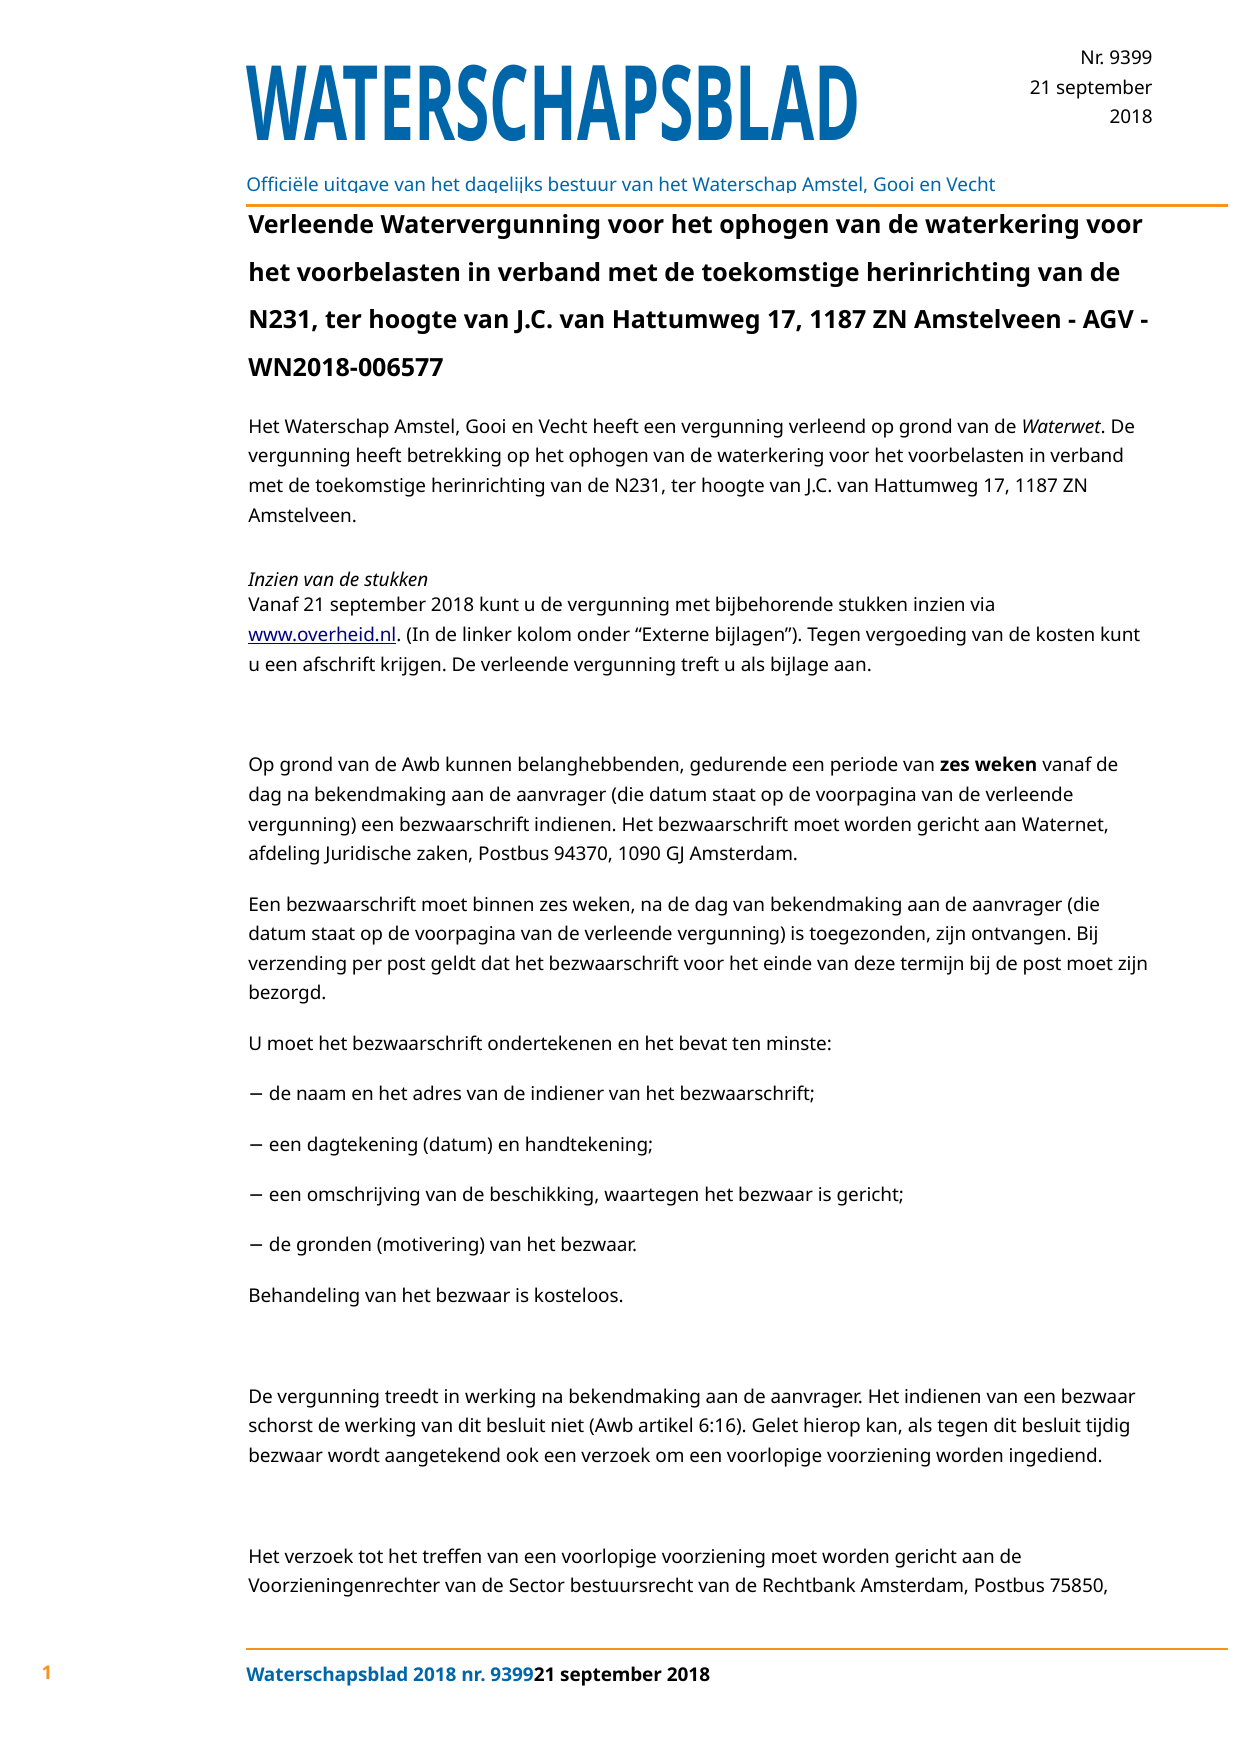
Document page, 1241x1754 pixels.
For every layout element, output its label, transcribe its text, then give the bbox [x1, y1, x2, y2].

text De vergunning treedt in werking na bekendmaking aan de aanvrager. Het indienen van een bezwaar schorst de werking van dit besluit niet (Awb artikel 6:16). Gelet hierop kan, als tegen dit besluit tijdig bezwaar wordt aangetekend ook een verzoek om een voorlopige voorziening worden ingediend. [248, 1383, 1152, 1468]
text − een dagtekening (datum) en handtekening; [248, 1131, 1152, 1156]
text Op grond van de Awb kunnen belanghebbenden, gedurende een periode van zes weken vanaf de dag na bekendmaking aan de aanvrager (die datum staat op de voorpagina van de verleende vergunning) een bezwaarschrift indienen. Het bezwaarschrift moet worden gericht aan Waternet, afdeling Juridische zaken, Postbus 94370, 1090 GJ Amsterdam. [248, 752, 1152, 866]
text Het Waterschap Amstel, Gooi en Vecht heeft een vergunning verleend op grond van de Waterwet. De vergunning heeft betrekking op het ophogen van de waterkering voor het voorbelasten in verband met de toekomstige herinrichting van de N231, ter hoogte van J.C. van Hattumweg 17, 1187 ZN Amstelveen. [248, 413, 1152, 528]
text U moet het bezwaarschrift ondertekenen en het bevat ten minste: [248, 1030, 1152, 1056]
text Vanaf 21 september 2018 kunt u de vergunning met bijbehorende stukken inzien via www.overheid.nl. (In de linker kolom onder “Externe bijlagen”). Tegen vergoeding van de kosten kunt u een afschrift krijgen. De verleende vergunning treft u als bijlage aan. [248, 592, 1152, 676]
picture [41, 47, 231, 172]
text − de naam en het adres van de indiener van het bezwaarschrift; [248, 1080, 1152, 1106]
text Een bezwaarschrift moet binnen zes weken, na de dag van bekendmaking aan de aanvrager (die datum staat op de voorpagina van de verleende vergunning) is toegezonden, zijn ontvangen. Bij verzending per post geldt dat het bezwaarschrift voor het einde van deze termijn bij de post moet zijn bezorgd. [248, 891, 1152, 1005]
text − de gronden (motivering) van het bezwaar. [248, 1232, 1152, 1257]
text Het verzoek tot het treffen van een voorlopige voorziening moet worden gericht aan de Voorzieningenrechter van de Sector bestuursrecht van de Rechtbank Amsterdam, Postbus 75850, [248, 1543, 1152, 1598]
text − een omschrijving van de beschikking, waartegen het bezwaar is gericht; [248, 1181, 1152, 1207]
text Verleende Watervergunning voor het ophogen van de waterkering voor het voorbelasten in verband met de toekomstige herinrichting van de N231, ter hoogte van J.C. van Hattumweg 17, 1187 ZN Amstelveen - AGV - WN2018-006577 [248, 207, 1152, 384]
text Behandeling van het bezwaar is kosteloos. [248, 1282, 1152, 1308]
text Inzien van de stukken [248, 566, 1152, 592]
